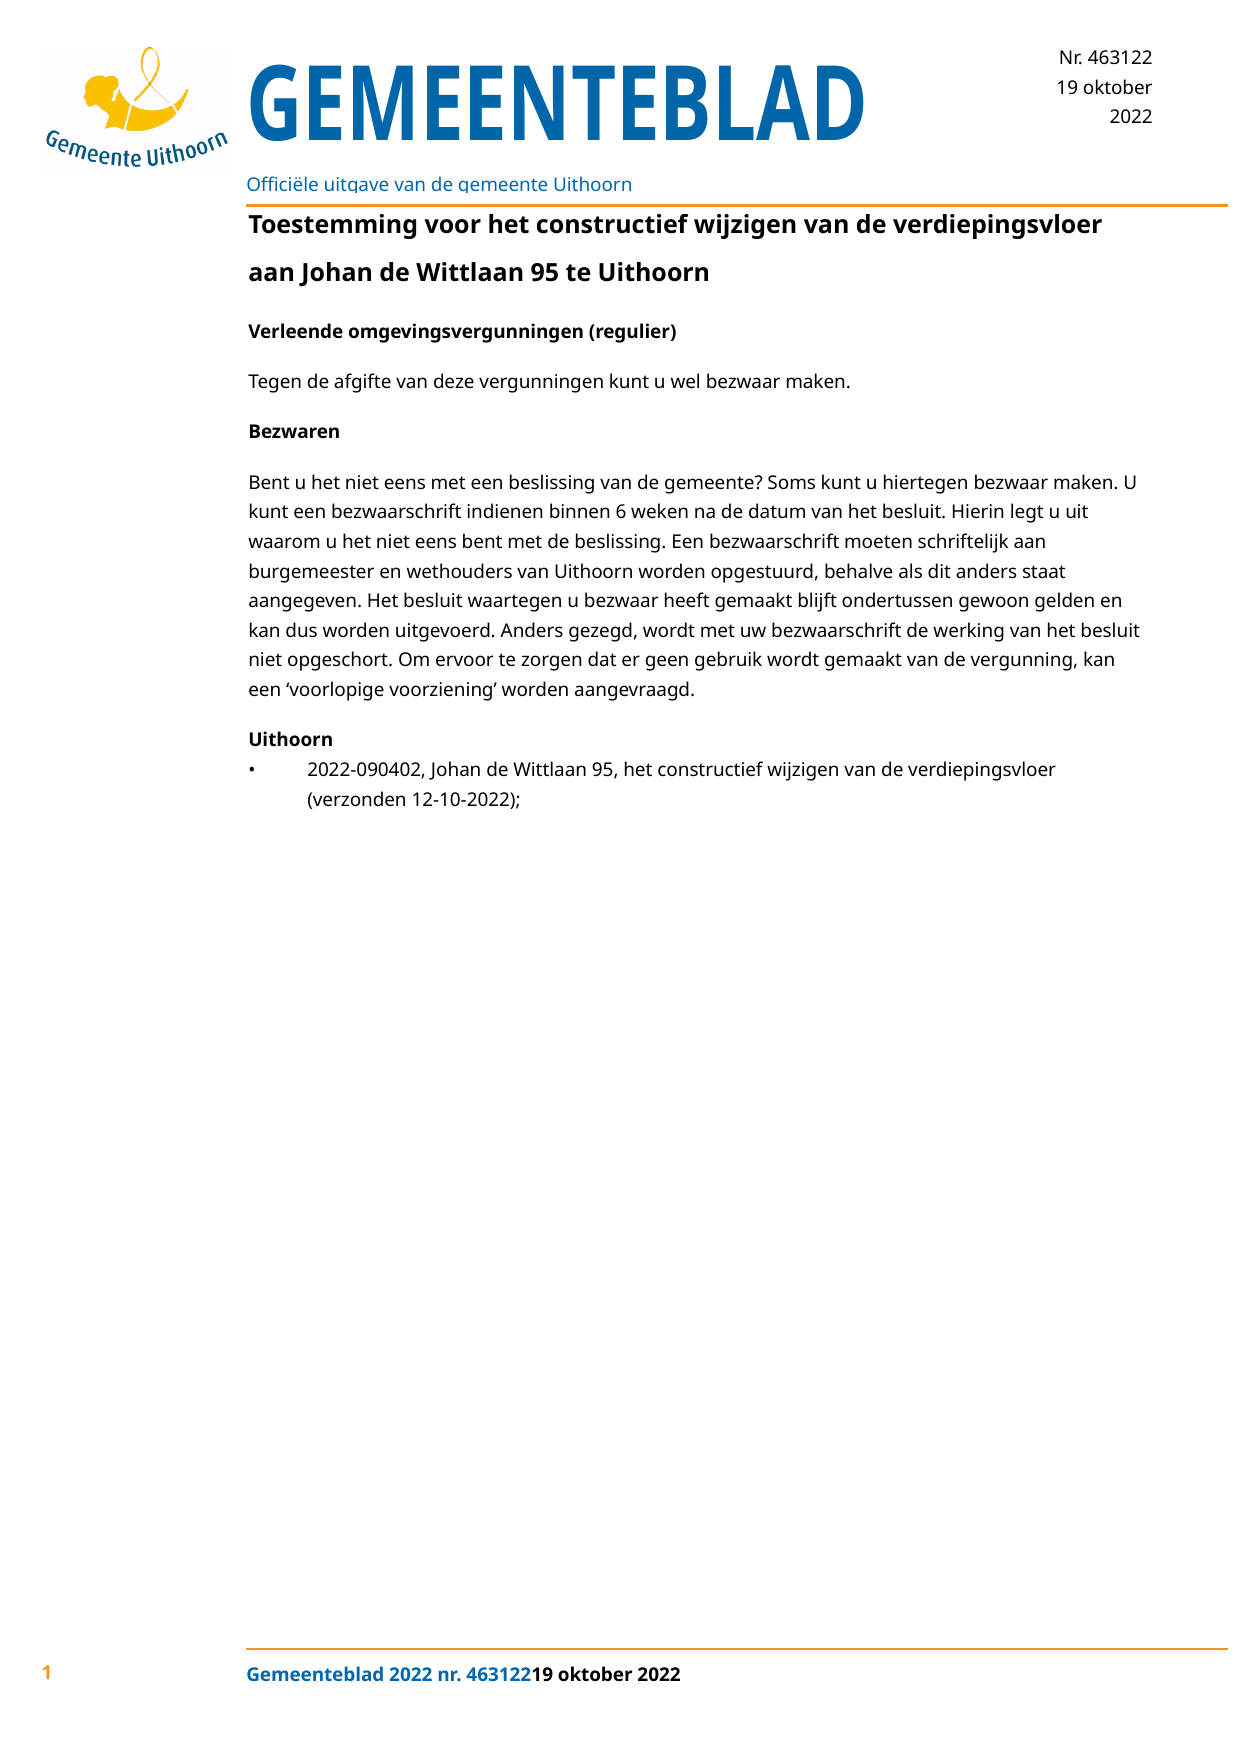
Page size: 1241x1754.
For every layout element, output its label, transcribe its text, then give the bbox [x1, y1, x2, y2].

text Tegen de afgifte van deze vergunningen kunt u wel bezwaar maken. [248, 368, 1152, 394]
picture [41, 47, 231, 172]
text Bent u het niet eens met een beslissing van de gemeente? Soms kunt u hiertegen bezwaar maken. U kunt een bezwaarschrift indienen binnen 6 weken na de datum van het besluit. Hierin legt u uit waarom u het niet eens bent met de beslissing. Een bezwaarschrift moeten schriftelijk aan burgemeester en wethouders van Uithoorn worden opgestuurd, behalve als dit anders staat aangegeven. Het besluit waartegen u bezwaar heeft gemaakt blijft ondertussen gewoon gelden en kan dus worden uitgevoerd. Anders gezegd, wordt met uw bezwaarschrift de werking van het besluit niet opgeschort. Om ervoor te zorgen dat er geen gebruik wordt gemaakt van de vergunning, kan een ‘voorlopige voorziening’ worden aangevraagd. [248, 469, 1152, 702]
text Uithoorn [248, 727, 1152, 752]
text Toestemming voor het constructief wijzigen van de verdiepingsvloer aan Johan de Wittlaan 95 te Uithoorn [248, 207, 1152, 288]
text Bezwaren [248, 419, 1152, 444]
text Verleende omgevingsvergunningen (regulier) [248, 318, 1152, 344]
list 2022-090402, Johan de Wittlaan 95, het constructief wijzigen van de verdiepingsvloer (verzonden 12-10-2022); [248, 756, 1152, 812]
